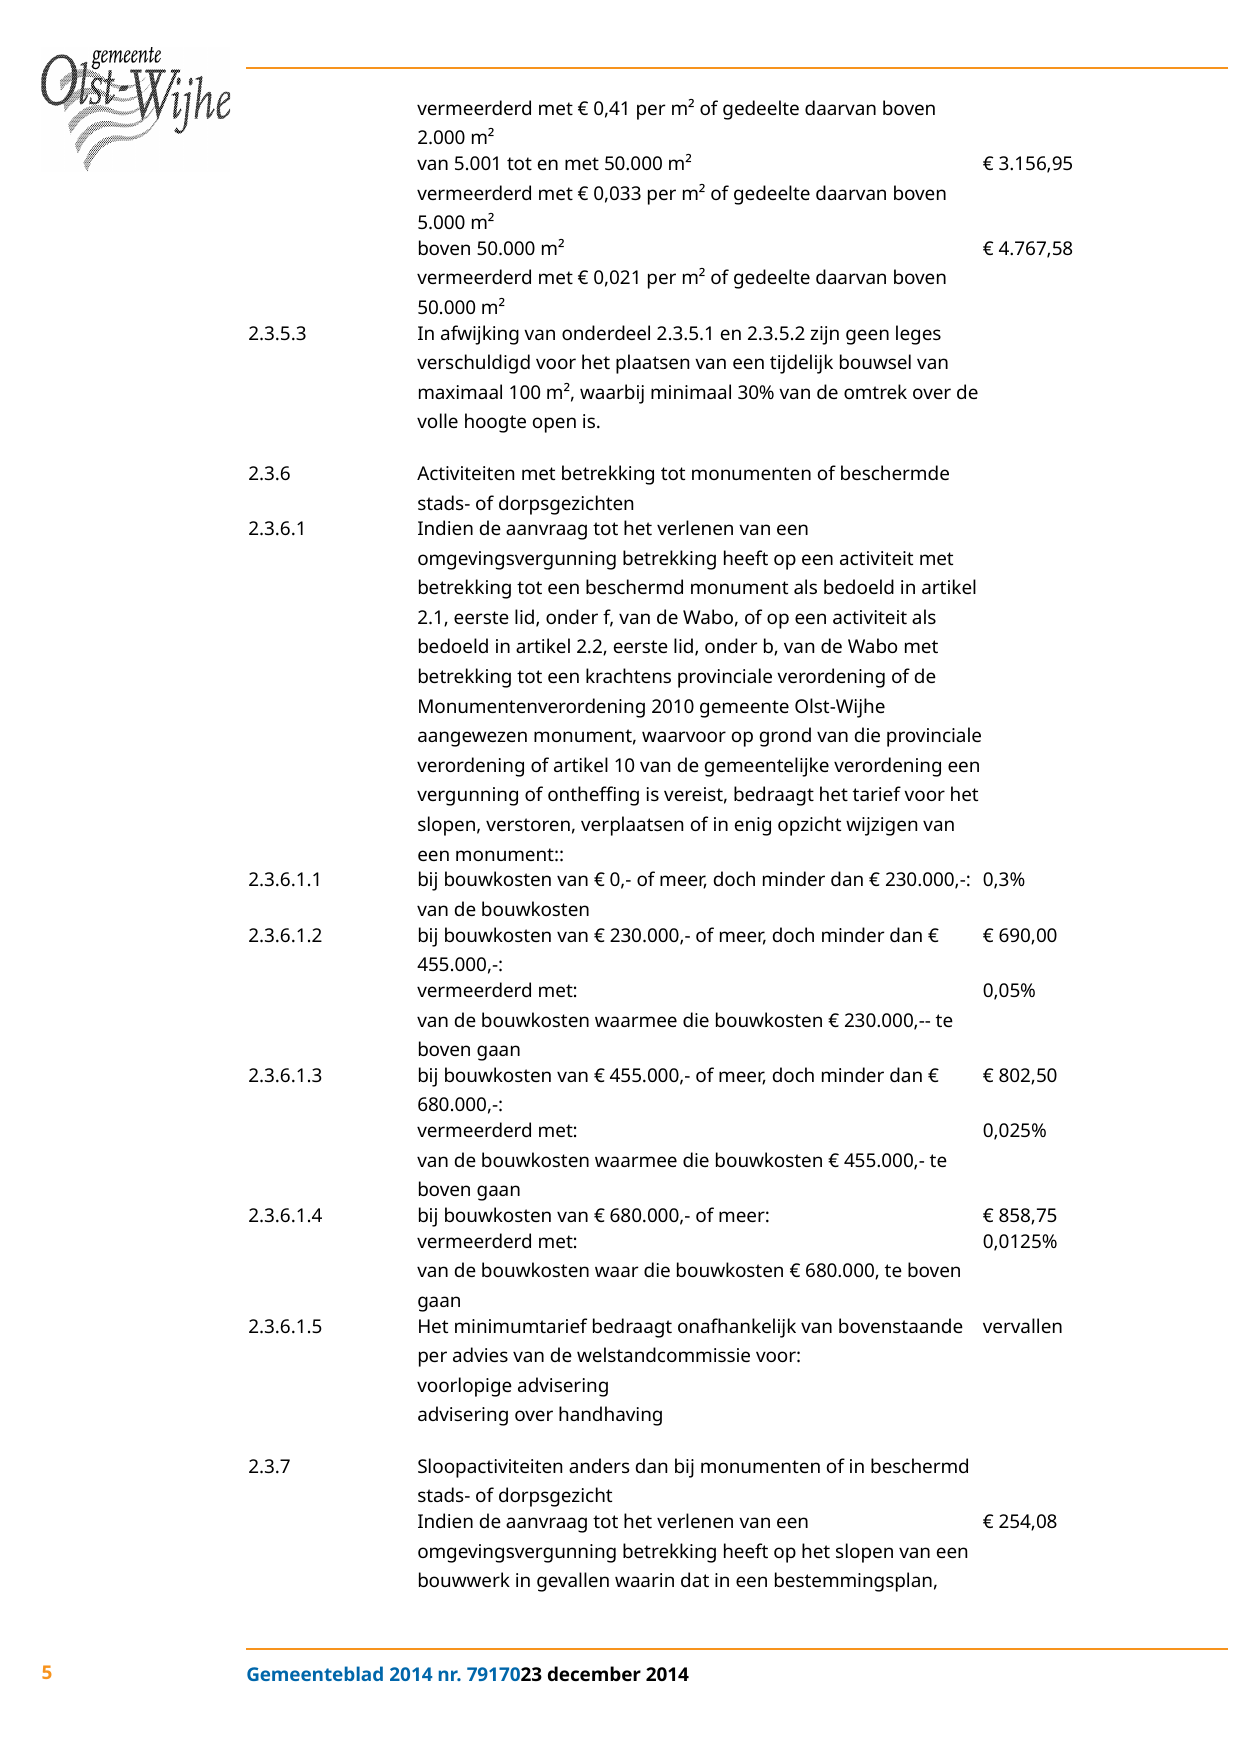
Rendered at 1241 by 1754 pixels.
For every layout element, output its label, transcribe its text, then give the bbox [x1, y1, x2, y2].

table_cell [417, 1428, 983, 1453]
table_cell vermeerderd met: van de bouwkosten waarmee die bouwkosten € 230.000,-- te boven gaan [417, 977, 983, 1062]
table_cell [983, 320, 1152, 434]
table_cell [983, 1453, 1152, 1508]
table_cell 2.3.6.1 [248, 515, 417, 867]
table_cell bij bouwkosten van € 0,- of meer, doch minder dan € 230.000,-: van de bouwkosten [417, 867, 983, 922]
table_cell van 5.001 tot en met 50.000 m² vermeerderd met € 0,033 per m² of gedeelte daarvan boven 5.000 m² [417, 150, 983, 235]
table_cell 2.3.6.1.3 [248, 1062, 417, 1117]
table_cell [248, 1509, 417, 1593]
picture [41, 47, 231, 172]
table_cell [983, 434, 1152, 460]
table_cell € 802,50 [983, 1062, 1152, 1117]
table_cell In afwijking van onderdeel 2.3.5.1 en 2.3.5.2 zijn geen leges verschuldigd voor het plaatsen van een tijdelijk bouwsel van maximaal 100 m², waarbij minimaal 30% van de omtrek over de volle hoogte open is. [417, 320, 983, 434]
table_cell bij bouwkosten van € 455.000,- of meer, doch minder dan € 680.000,-: [417, 1062, 983, 1117]
table_cell [248, 235, 417, 320]
table_cell vermeerderd met: van de bouwkosten waar die bouwkosten € 680.000, te boven gaan [417, 1228, 983, 1313]
table_cell [983, 460, 1152, 515]
table_cell 2.3.6.1.4 [248, 1202, 417, 1228]
table_cell 2.3.6.1.5 [248, 1313, 417, 1427]
table_cell 0,0125% [983, 1228, 1152, 1313]
table_cell [248, 434, 417, 460]
table_cell 2.3.6.1.1 [248, 867, 417, 922]
table_cell [248, 1118, 417, 1202]
table_cell € 858,75 [983, 1202, 1152, 1228]
table_cell € 254,08 [983, 1509, 1152, 1593]
table_cell Indien de aanvraag tot het verlenen van een omgevingsvergunning betrekking heeft op het slopen van een bouwwerk in gevallen waarin dat in een bestemmingsplan, [417, 1509, 983, 1593]
table_cell 2.3.7 [248, 1453, 417, 1508]
table_cell vervallen [983, 1313, 1152, 1427]
table_cell € 690,00 [983, 922, 1152, 977]
table_cell 0,025% [983, 1118, 1152, 1202]
table_cell [248, 95, 417, 150]
table_cell Sloopactiviteiten anders dan bij monumenten of in beschermd stads- of dorpsgezicht [417, 1453, 983, 1508]
table_cell bij bouwkosten van € 230.000,- of meer, doch minder dan € 455.000,-: [417, 922, 983, 977]
table_cell bij bouwkosten van € 680.000,- of meer: [417, 1202, 983, 1228]
table_cell 2.3.5.3 [248, 320, 417, 434]
table_cell [248, 1228, 417, 1313]
table_cell vermeerderd met: van de bouwkosten waarmee die bouwkosten € 455.000,- te boven gaan [417, 1118, 983, 1202]
table_cell 2.3.6 [248, 460, 417, 515]
table_cell vermeerderd met € 0,41 per m² of gedeelte daarvan boven 2.000 m² [417, 95, 983, 150]
table_cell € 4.767,58 [983, 235, 1152, 320]
table_cell [248, 1428, 417, 1453]
table_cell [417, 434, 983, 460]
table_cell € 3.156,95 [983, 150, 1152, 235]
table_cell 2.3.6.1.2 [248, 922, 417, 977]
table_cell Indien de aanvraag tot het verlenen van een omgevingsvergunning betrekking heeft op een activiteit met betrekking tot een beschermd monument als bedoeld in artikel 2.1, eerste lid, onder f, van de Wabo, of op een activiteit als bedoeld in artikel 2.2, eerste lid, onder b, van de Wabo met betrekking tot een krachtens provinciale verordening of de Monumentenverordening 2010 gemeente Olst-Wijhe aangewezen monument, waarvoor op grond van die provinciale verordening of artikel 10 van de gemeentelijke verordening een vergunning of ontheffing is vereist, bedraagt het tarief voor het slopen, verstoren, verplaatsen of in enig opzicht wijzigen van een monument:: [417, 515, 983, 867]
table_cell [983, 1428, 1152, 1453]
table_cell Activiteiten met betrekking tot monumenten of beschermde stads- of dorpsgezichten [417, 460, 983, 515]
table_cell [248, 977, 417, 1062]
table_cell 0,05% [983, 977, 1152, 1062]
table_cell [248, 150, 417, 235]
table_cell [983, 95, 1152, 150]
table_cell [983, 515, 1152, 867]
table_cell Het minimumtarief bedraagt onafhankelijk van bovenstaande per advies van de welstandcommissie voor: voorlopige advisering advisering over handhaving [417, 1313, 983, 1427]
table_cell boven 50.000 m² vermeerderd met € 0,021 per m² of gedeelte daarvan boven 50.000 m² [417, 235, 983, 320]
table_cell 0,3% [983, 867, 1152, 922]
